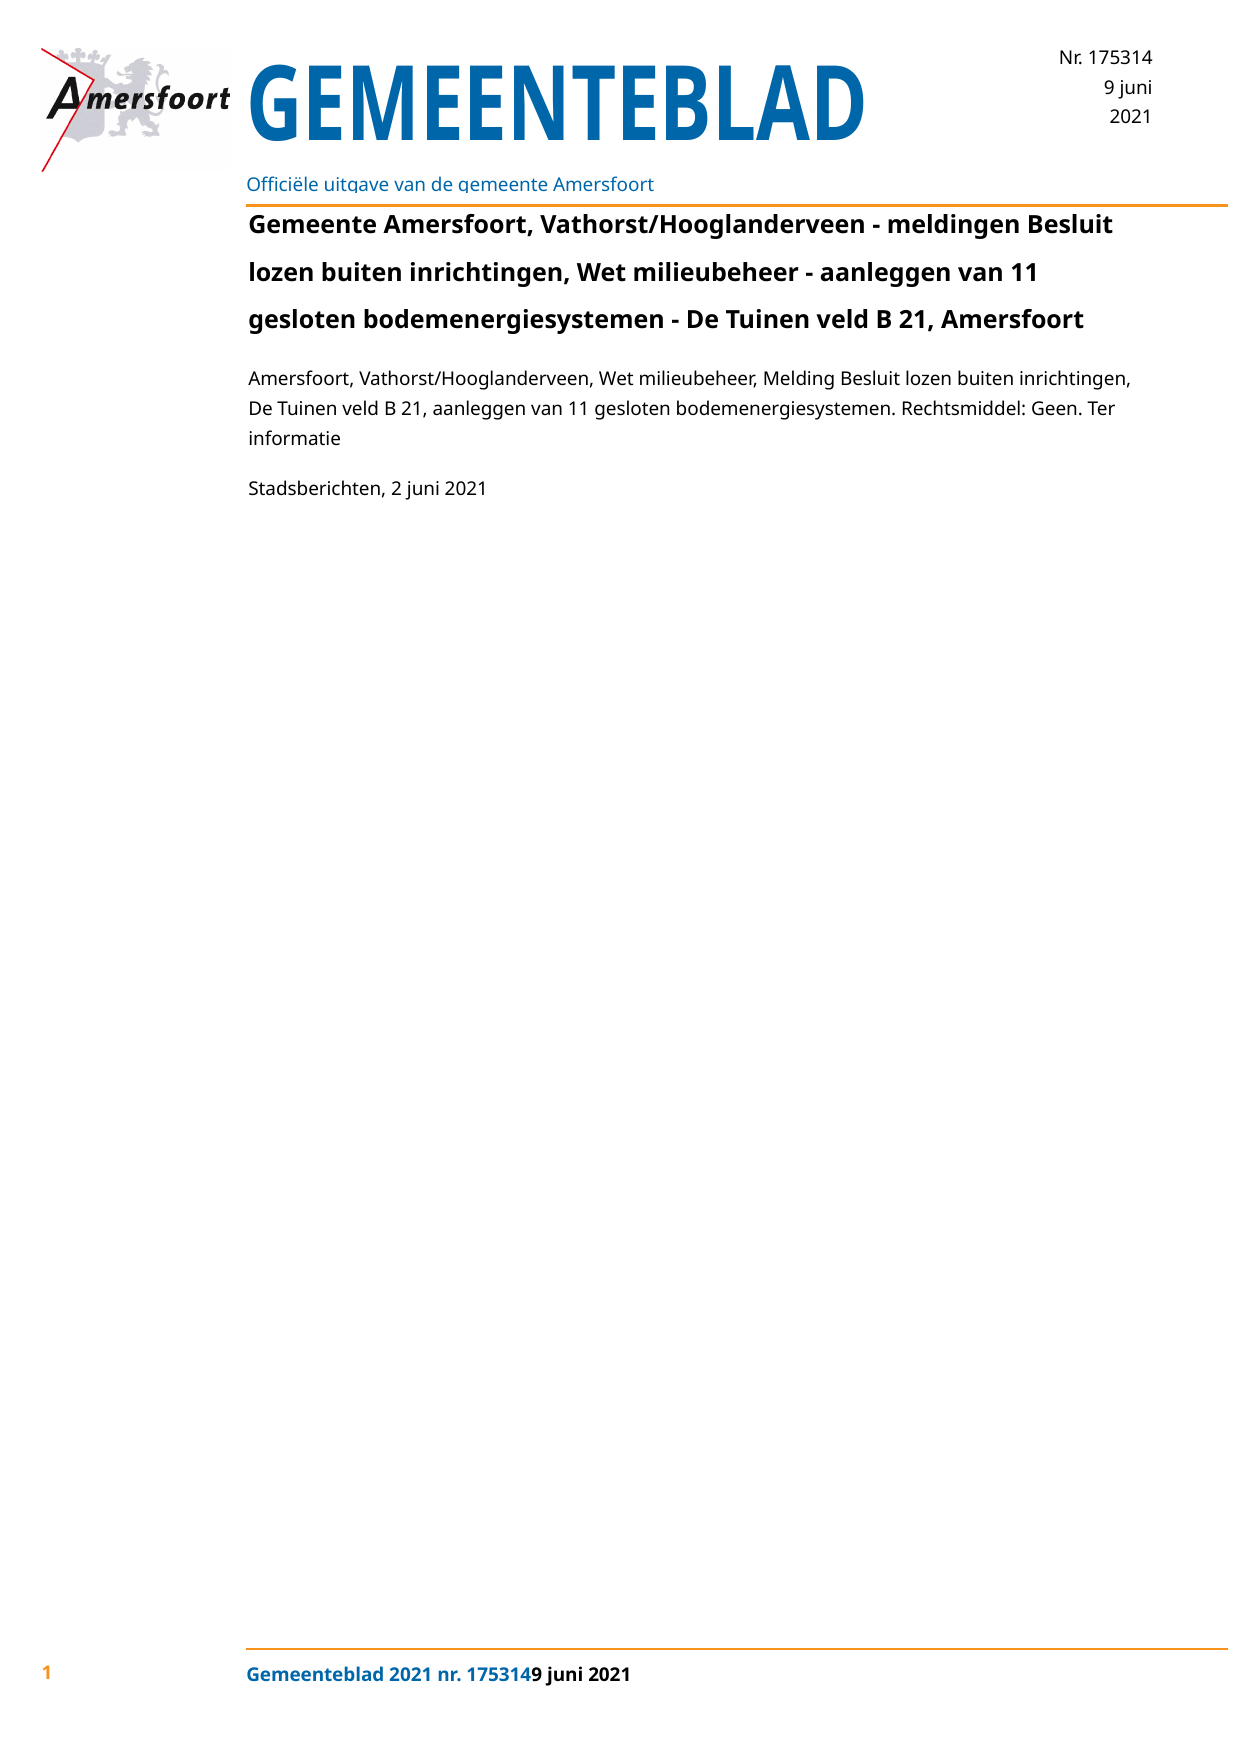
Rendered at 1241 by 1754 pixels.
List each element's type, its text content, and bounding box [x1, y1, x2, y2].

text Amersfoort, Vathorst/Hooglanderveen, Wet milieubeheer, Melding Besluit lozen buiten inrichtingen, De Tuinen veld B 21, aanleggen van 11 gesloten bodemenergiesystemen. Rechtsmiddel: Geen. Ter informatie [248, 366, 1152, 450]
text Stadsberichten, 2 juni 2021 [248, 475, 1152, 501]
picture [41, 47, 231, 172]
text Gemeente Amersfoort, Vathorst/Hooglanderveen - meldingen Besluit lozen buiten inrichtingen, Wet milieubeheer - aanleggen van 11 gesloten bodemenergiesystemen - De Tuinen veld B 21, Amersfoort [248, 207, 1152, 336]
